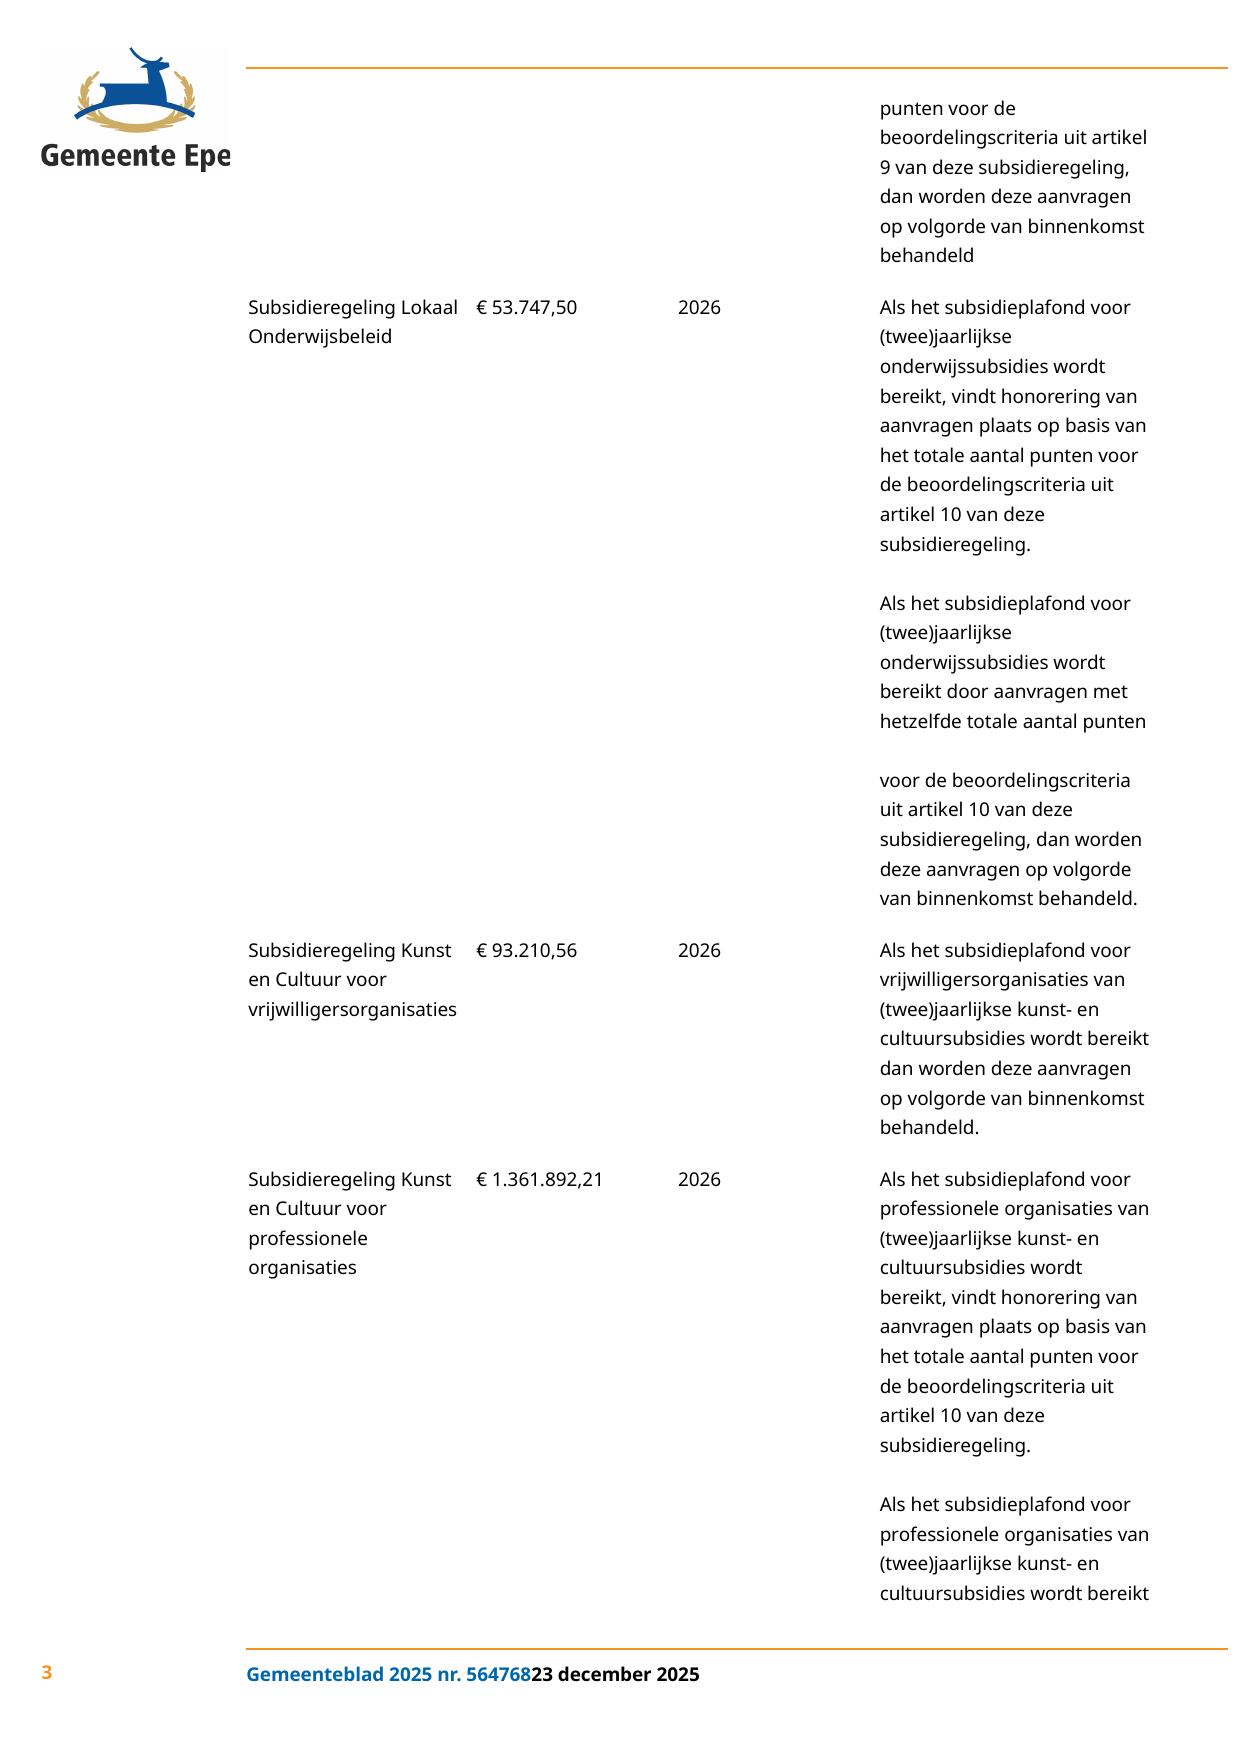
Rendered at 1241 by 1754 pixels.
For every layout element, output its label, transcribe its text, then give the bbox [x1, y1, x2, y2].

table_cell [248, 911, 476, 937]
table_cell [248, 95, 476, 268]
table_cell [880, 269, 1152, 294]
table_cell [476, 269, 678, 294]
table_cell 2026 [678, 1166, 879, 1606]
table_cell punten voor de beoordelingscriteria uit artikel 9 van deze subsidieregeling, dan worden deze aanvragen op volgorde van binnenkomst behandeld [880, 95, 1152, 268]
table_cell 2026 [678, 294, 879, 734]
table_header [476, 767, 678, 911]
table_cell Subsidieregeling Lokaal Onderwijsbeleid [248, 294, 476, 734]
table_cell € 1.361.892,21 [476, 1166, 678, 1606]
table_cell Als het subsidieplafond voor vrijwilligersorganisaties van (twee)jaarlijkse kunst- en cultuursubsidies wordt bereikt dan worden deze aanvragen op volgorde van binnenkomst behandeld. [880, 937, 1152, 1140]
table_cell [678, 95, 879, 268]
table_cell € 93.210,56 [476, 937, 678, 1140]
table_cell Subsidieregeling Kunst en Cultuur voor vrijwilligersorganisaties [248, 937, 476, 1140]
table_cell [678, 1140, 879, 1166]
table_cell Subsidieregeling Kunst en Cultuur voor professionele organisaties [248, 1166, 476, 1606]
picture [41, 47, 231, 172]
table_cell [248, 1140, 476, 1166]
table_cell Als het subsidieplafond voor (twee)jaarlijkse onderwijssubsidies wordt bereikt, vindt honorering van aanvragen plaats op basis van het totale aantal punten voor de beoordelingscriteria uit artikel 10 van deze subsidieregeling. Als het subsidieplafond voor (twee)jaarlijkse onderwijssubsidies wordt bereikt door aanvragen met hetzelfde totale aantal punten [880, 294, 1152, 734]
table_header voor de beoordelingscriteria uit artikel 10 van deze subsidieregeling, dan worden deze aanvragen op volgorde van binnenkomst behandeld. [880, 767, 1152, 911]
table_cell [476, 95, 678, 268]
table_cell [248, 269, 476, 294]
table_cell [880, 911, 1152, 937]
table_cell [678, 911, 879, 937]
table_cell [678, 269, 879, 294]
table_cell € 53.747,50 [476, 294, 678, 734]
table_cell [476, 911, 678, 937]
table_cell [880, 1140, 1152, 1166]
table_cell [476, 1140, 678, 1166]
table_header [248, 767, 476, 911]
table_cell 2026 [678, 937, 879, 1140]
table_header [678, 767, 879, 911]
table_cell Als het subsidieplafond voor professionele organisaties van (twee)jaarlijkse kunst- en cultuursubsidies wordt bereikt, vindt honorering van aanvragen plaats op basis van het totale aantal punten voor de beoordelingscriteria uit artikel 10 van deze subsidieregeling. Als het subsidieplafond voor professionele organisaties van (twee)jaarlijkse kunst- en cultuursubsidies wordt bereikt [880, 1166, 1152, 1606]
